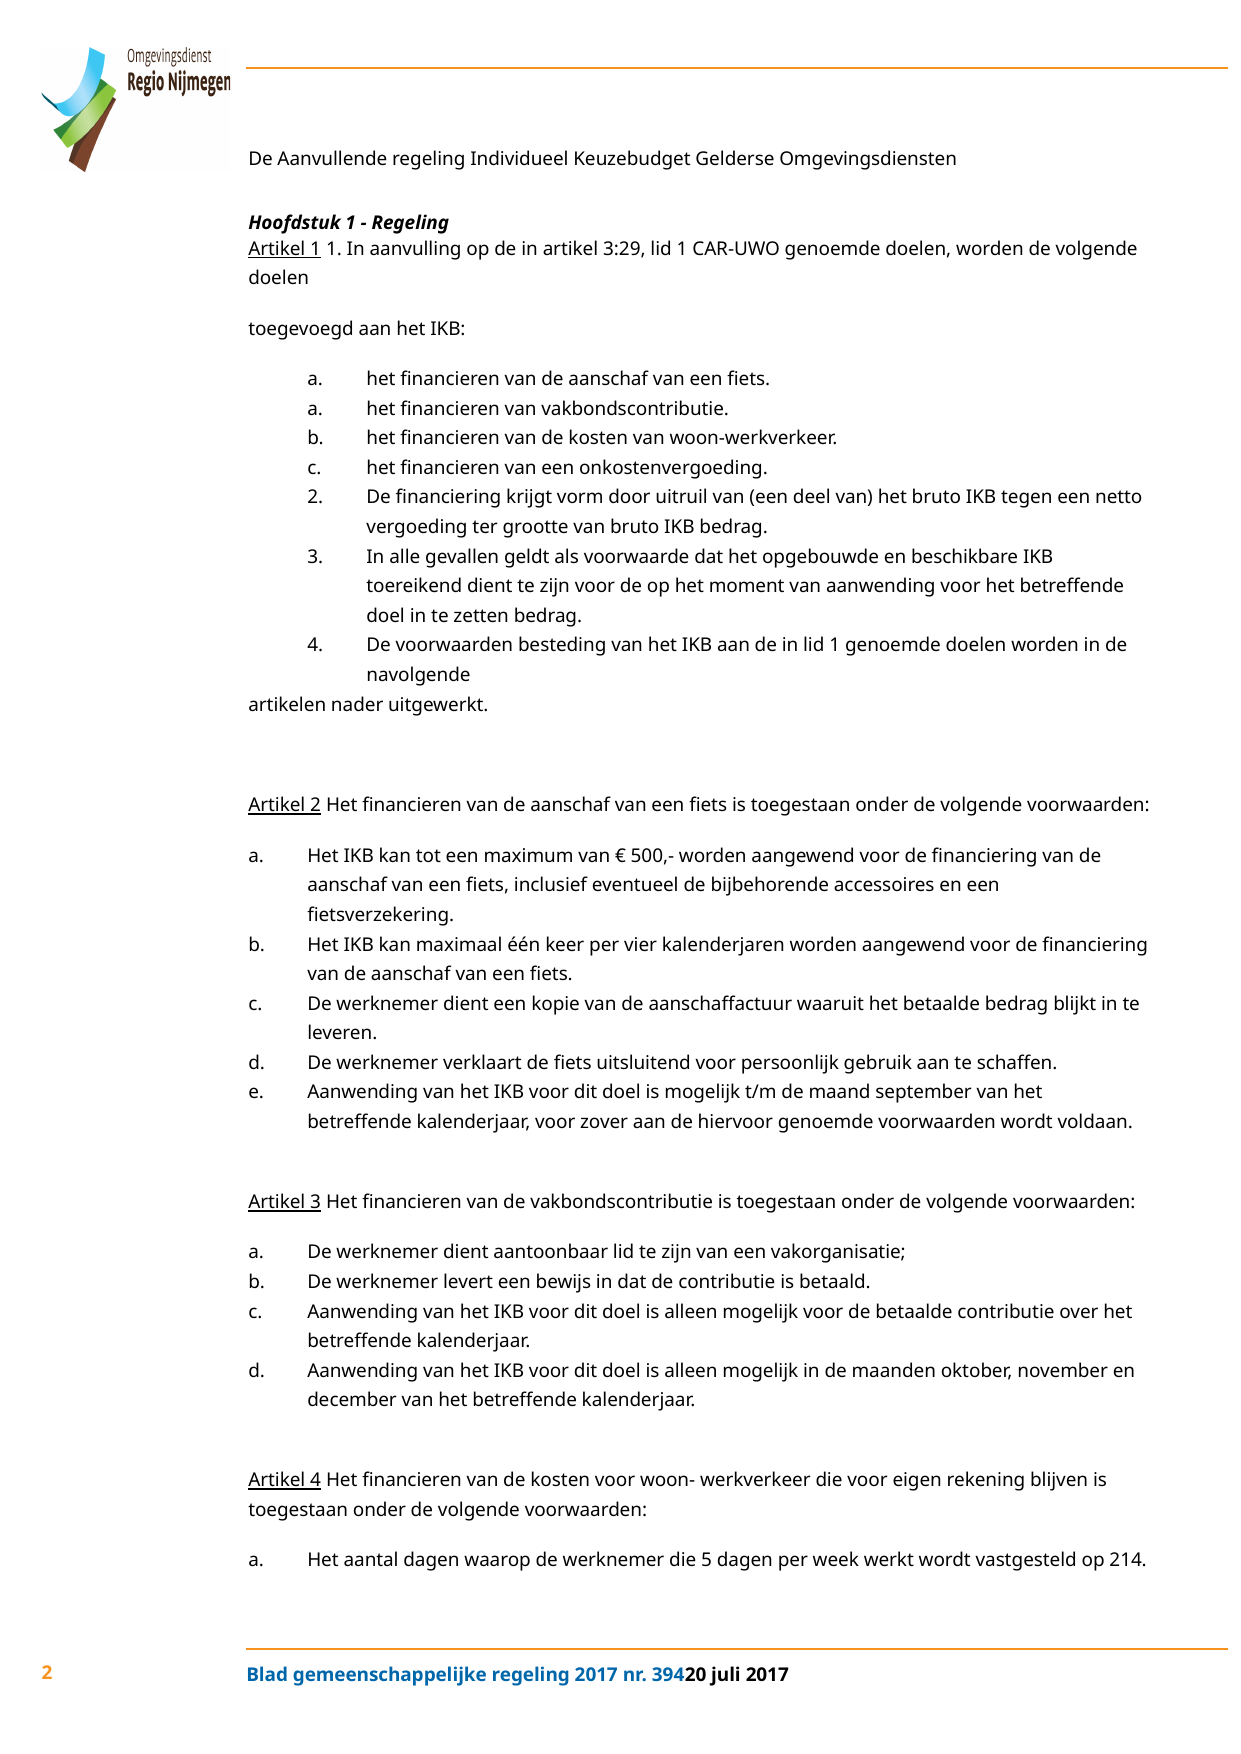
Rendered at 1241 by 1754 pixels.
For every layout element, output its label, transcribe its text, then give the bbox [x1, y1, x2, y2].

list Aanwending van het IKB voor dit doel is mogelijk t/m de maand september van het betreffende kalenderjaar, voor zover aan de hiervoor genoemde voorwaarden wordt voldaan. [248, 1079, 1152, 1134]
text artikelen nader uitgewerkt. [248, 691, 1152, 716]
text Artikel 1 1. In aanvulling op de in artikel 3:29, lid 1 CAR-UWO genoemde doelen, worden de volgende doelen [248, 235, 1152, 290]
list De werknemer dient een kopie van de aanschaffactuur waaruit het betaalde bedrag blijkt in te leveren. [248, 990, 1152, 1045]
list De werknemer levert een bewijs in dat de contributie is betaald. [248, 1268, 1152, 1294]
list In alle gevallen geldt als voorwaarde dat het opgebouwde en beschikbare IKB toereikend dient te zijn voor de op het moment van aanwending voor het betreffende doel in te zetten bedrag. [307, 543, 1152, 628]
picture [41, 47, 231, 172]
list het financieren van vakbondscontributie. [307, 395, 1152, 421]
list Aanwending van het IKB voor dit doel is alleen mogelijk voor de betaalde contributie over het betreffende kalenderjaar. [248, 1298, 1152, 1353]
text De Aanvullende regeling Individueel Keuzebudget Gelderse Omgevingsdiensten [248, 145, 1152, 171]
list het financieren van de aanschaf van een fiets. [307, 365, 1152, 391]
text toegevoegd aan het IKB: [248, 315, 1152, 341]
list De werknemer dient aantoonbaar lid te zijn van een vakorganisatie; [248, 1239, 1152, 1264]
list De financiering krijgt vorm door uitruil van (een deel van) het bruto IKB tegen een netto vergoeding ter grootte van bruto IKB bedrag. [307, 484, 1152, 539]
list De werknemer verklaart de fiets uitsluitend voor persoonlijk gebruik aan te schaffen. [248, 1049, 1152, 1075]
list De voorwaarden besteding van het IKB aan de in lid 1 genoemde doelen worden in de navolgende [307, 632, 1152, 687]
text Artikel 3 Het financieren van de vakbondscontributie is toegestaan onder de volgende voorwaarden: [248, 1188, 1152, 1214]
list Het IKB kan tot een maximum van € 500,- worden aangewend voor de financiering van de aanschaf van een fiets, inclusief eventueel de bijbehorende accessoires en een fietsverzekering. [248, 842, 1152, 927]
list Het IKB kan maximaal één keer per vier kalenderjaren worden aangewend voor de financiering van de aanschaf van een fiets. [248, 931, 1152, 986]
list Het aantal dagen waarop de werknemer die 5 dagen per week werkt wordt vastgesteld op 214. [248, 1547, 1152, 1572]
text Artikel 2 Het financieren van de aanschaf van een fiets is toegestaan onder de volgende voorwaarden: [248, 792, 1152, 817]
list het financieren van de kosten van woon-werkverkeer. [307, 424, 1152, 450]
text Hoofdstuk 1 - Regeling [248, 209, 1152, 235]
list Aanwending van het IKB voor dit doel is alleen mogelijk in de maanden oktober, november en december van het betreffende kalenderjaar. [248, 1357, 1152, 1412]
text Artikel 4 Het financieren van de kosten voor woon- werkverkeer die voor eigen rekening blijven is toegestaan onder de volgende voorwaarden: [248, 1467, 1152, 1522]
list het financieren van een onkostenvergoeding. [307, 454, 1152, 480]
